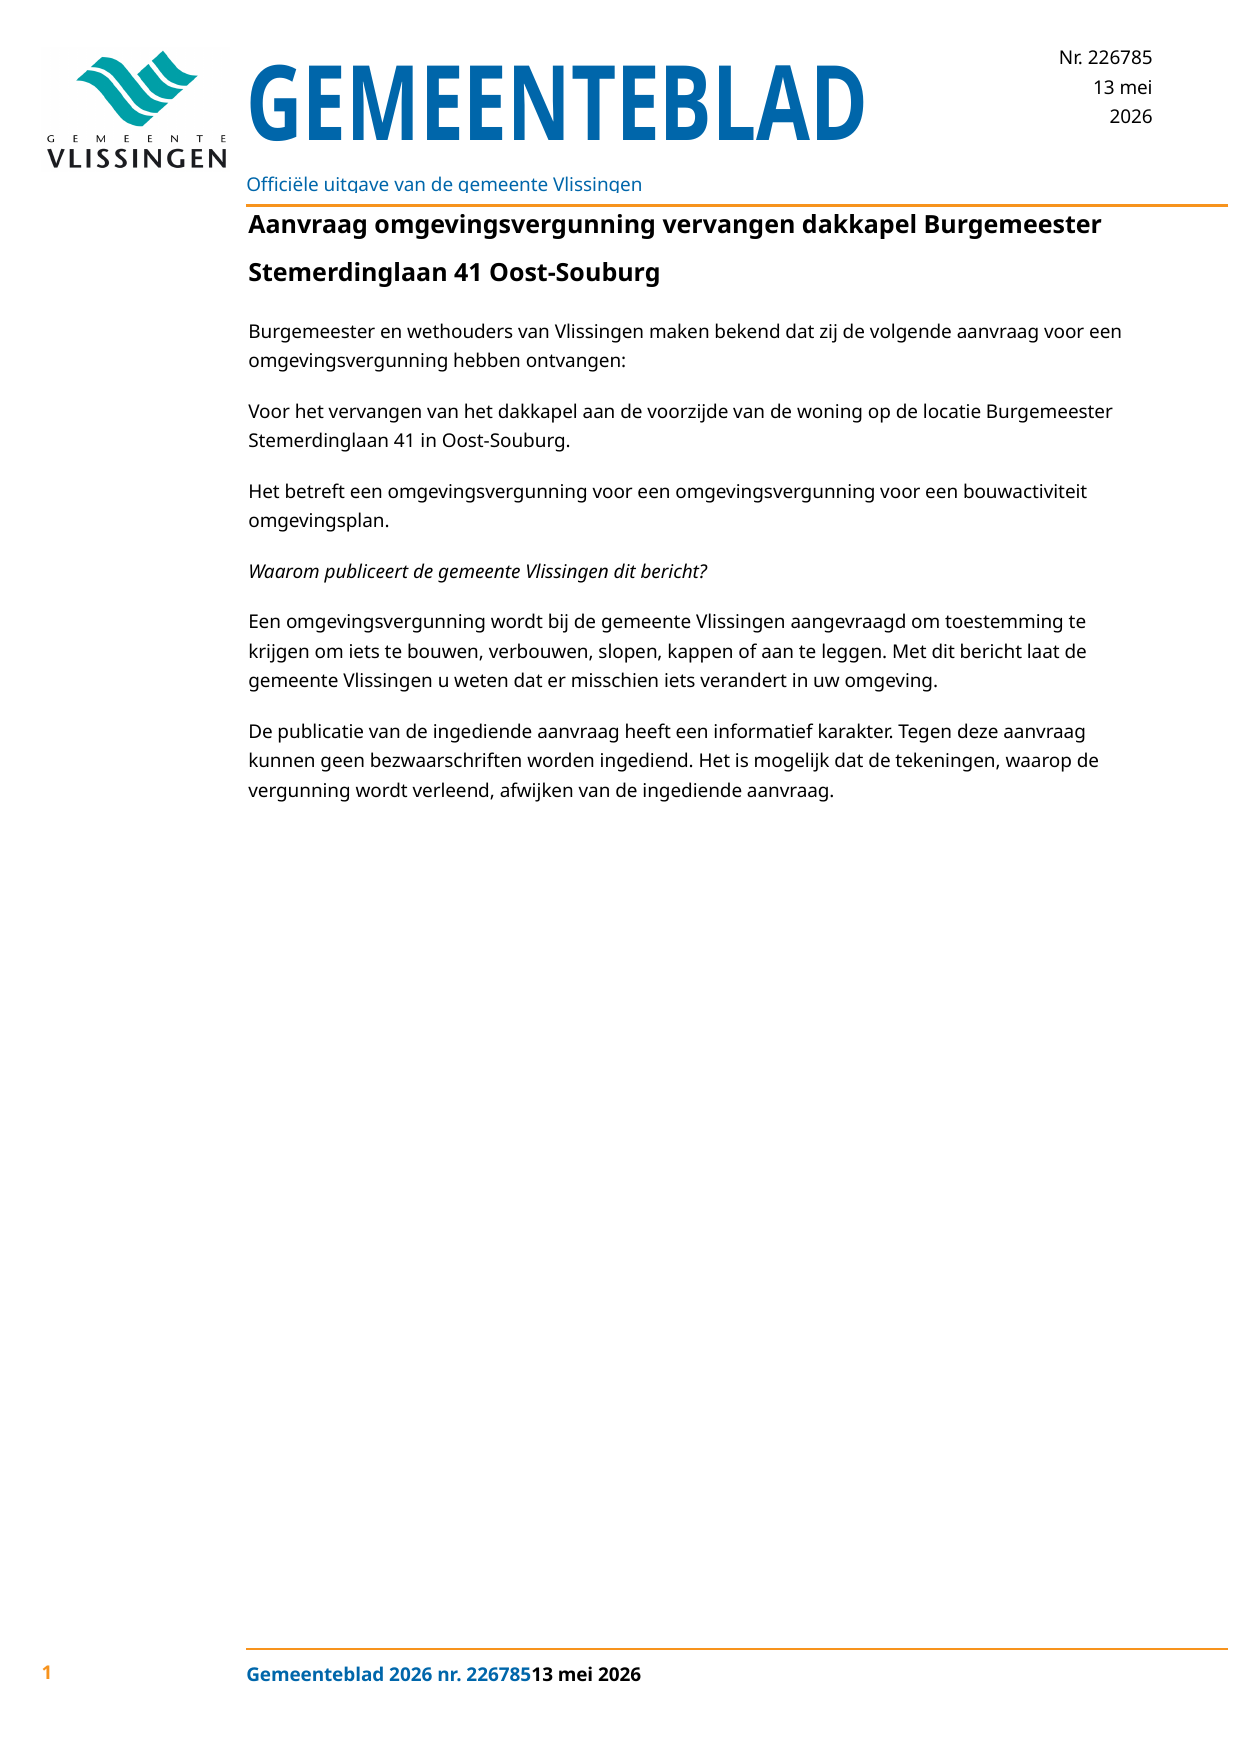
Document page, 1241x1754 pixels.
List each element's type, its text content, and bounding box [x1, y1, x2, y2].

text Burgemeester en wethouders van Vlissingen maken bekend dat zij de volgende aanvraag voor een omgevingsvergunning hebben ontvangen: [248, 318, 1152, 373]
text Een omgevingsvergunning wordt bij de gemeente Vlissingen aangevraagd om toestemming te krijgen om iets te bouwen, verbouwen, slopen, kappen of aan te leggen. Met dit bericht laat de gemeente Vlissingen u weten dat er misschien iets verandert in uw omgeving. [248, 608, 1152, 693]
text Aanvraag omgevingsvergunning vervangen dakkapel Burgemeester Stemerdinglaan 41 Oost-Souburg [248, 207, 1152, 288]
text De publicatie van de ingediende aanvraag heeft een informatief karakter. Tegen deze aanvraag kunnen geen bezwaarschriften worden ingediend. Het is mogelijk dat de tekeningen, waarop de vergunning wordt verleend, afwijken van de ingediende aanvraag. [248, 718, 1152, 803]
text Het betreft een omgevingsvergunning voor een omgevingsvergunning voor een bouwactiviteit omgevingsplan. [248, 478, 1152, 533]
text Voor het vervangen van het dakkapel aan de voorzijde van de woning op de locatie Burgemeester Stemerdinglaan 41 in Oost-Souburg. [248, 398, 1152, 453]
picture [41, 47, 231, 172]
text Waarom publiceert de gemeente Vlissingen dit bericht? [248, 558, 1152, 584]
